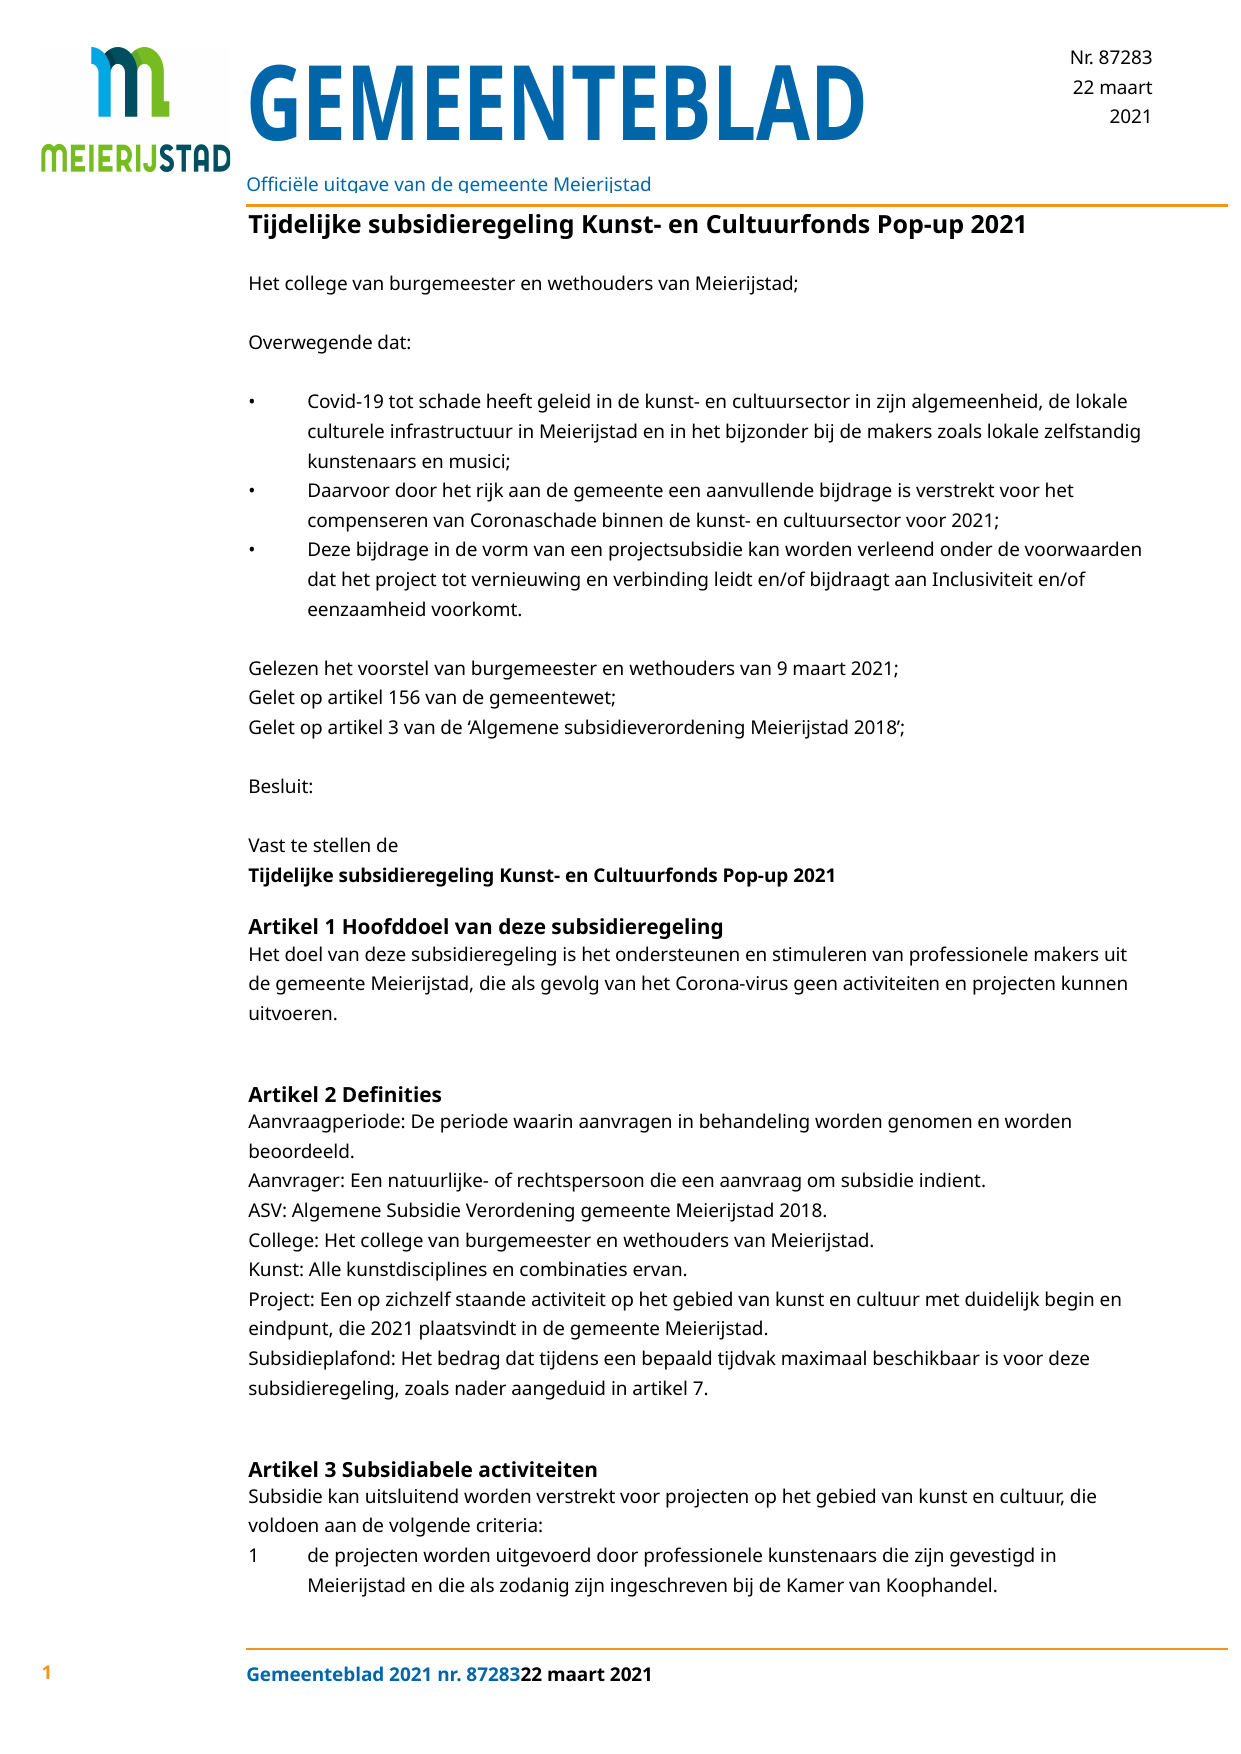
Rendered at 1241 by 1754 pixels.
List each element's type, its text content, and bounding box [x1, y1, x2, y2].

text Artikel 1 Hoofddoel van deze subsidieregeling [248, 912, 1152, 941]
text Subsidieplafond: Het bedrag dat tijdens een bepaald tijdvak maximaal beschikbaar is voor deze subsidieregeling, zoals nader aangeduid in artikel 7. [248, 1345, 1152, 1400]
list Deze bijdrage in de vorm van een projectsubsidie kan worden verleend onder de voorwaarden dat het project tot vernieuwing en verbinding leidt en/of bijdraagt aan Inclusiviteit en/of eenzaamheid voorkomt. [248, 537, 1152, 621]
text Kunst: Alle kunstdisciplines en combinaties ervan. [248, 1256, 1152, 1282]
text Besluit: [248, 773, 1152, 799]
text Tijdelijke subsidieregeling Kunst- en Cultuurfonds Pop-up 2021 [248, 207, 1152, 241]
picture [41, 47, 231, 172]
text Project: Een op zichzelf staande activiteit op het gebied van kunst en cultuur met duidelijk begin en eindpunt, die 2021 plaatsvindt in de gemeente Meierijstad. [248, 1286, 1152, 1341]
text Gelet op artikel 3 van de ‘Algemene subsidieverordening Meierijstad 2018’; [248, 714, 1152, 740]
text Overwegende dat: [248, 329, 1152, 355]
text College: Het college van burgemeester en wethouders van Meierijstad. [248, 1227, 1152, 1252]
text Tijdelijke subsidieregeling Kunst- en Cultuurfonds Pop-up 2021 [248, 862, 1152, 888]
list Covid-19 tot schade heeft geleid in de kunst- en cultuursector in zijn algemeenheid, de lokale culturele infrastructuur in Meierijstad en in het bijzonder bij de makers zoals lokale zelfstandig kunstenaars en musici; [248, 389, 1152, 473]
list de projecten worden uitgevoerd door professionele kunstenaars die zijn gevestigd in Meierijstad en die als zodanig zijn ingeschreven bij de Kamer van Koophandel. [248, 1542, 1152, 1598]
list Daarvoor door het rijk aan de gemeente een aanvullende bijdrage is verstrekt voor het compenseren van Coronaschade binnen de kunst- en cultuursector voor 2021; [248, 477, 1152, 533]
text Subsidie kan uitsluitend worden verstrekt voor projecten op het gebied van kunst en cultuur, die voldoen aan de volgende criteria: [248, 1483, 1152, 1538]
text Gelezen het voorstel van burgemeester en wethouders van 9 maart 2021; [248, 655, 1152, 681]
text Aanvrager: Een natuurlijke- of rechtspersoon die een aanvraag om subsidie indient. [248, 1168, 1152, 1193]
text Artikel 2 Definities [248, 1080, 1152, 1108]
text Artikel 3 Subsidiabele activiteiten [248, 1455, 1152, 1483]
text Gelet op artikel 156 van de gemeentewet; [248, 684, 1152, 710]
text Het college van burgemeester en wethouders van Meierijstad; [248, 270, 1152, 296]
text Vast te stellen de [248, 832, 1152, 858]
text Aanvraagperiode: De periode waarin aanvragen in behandeling worden genomen en worden beoordeeld. [248, 1108, 1152, 1164]
text ASV: Algemene Subsidie Verordening gemeente Meierijstad 2018. [248, 1197, 1152, 1223]
text Het doel van deze subsidieregeling is het ondersteunen en stimuleren van professionele makers uit de gemeente Meierijstad, die als gevolg van het Corona-virus geen activiteiten en projecten kunnen uitvoeren. [248, 941, 1152, 1026]
